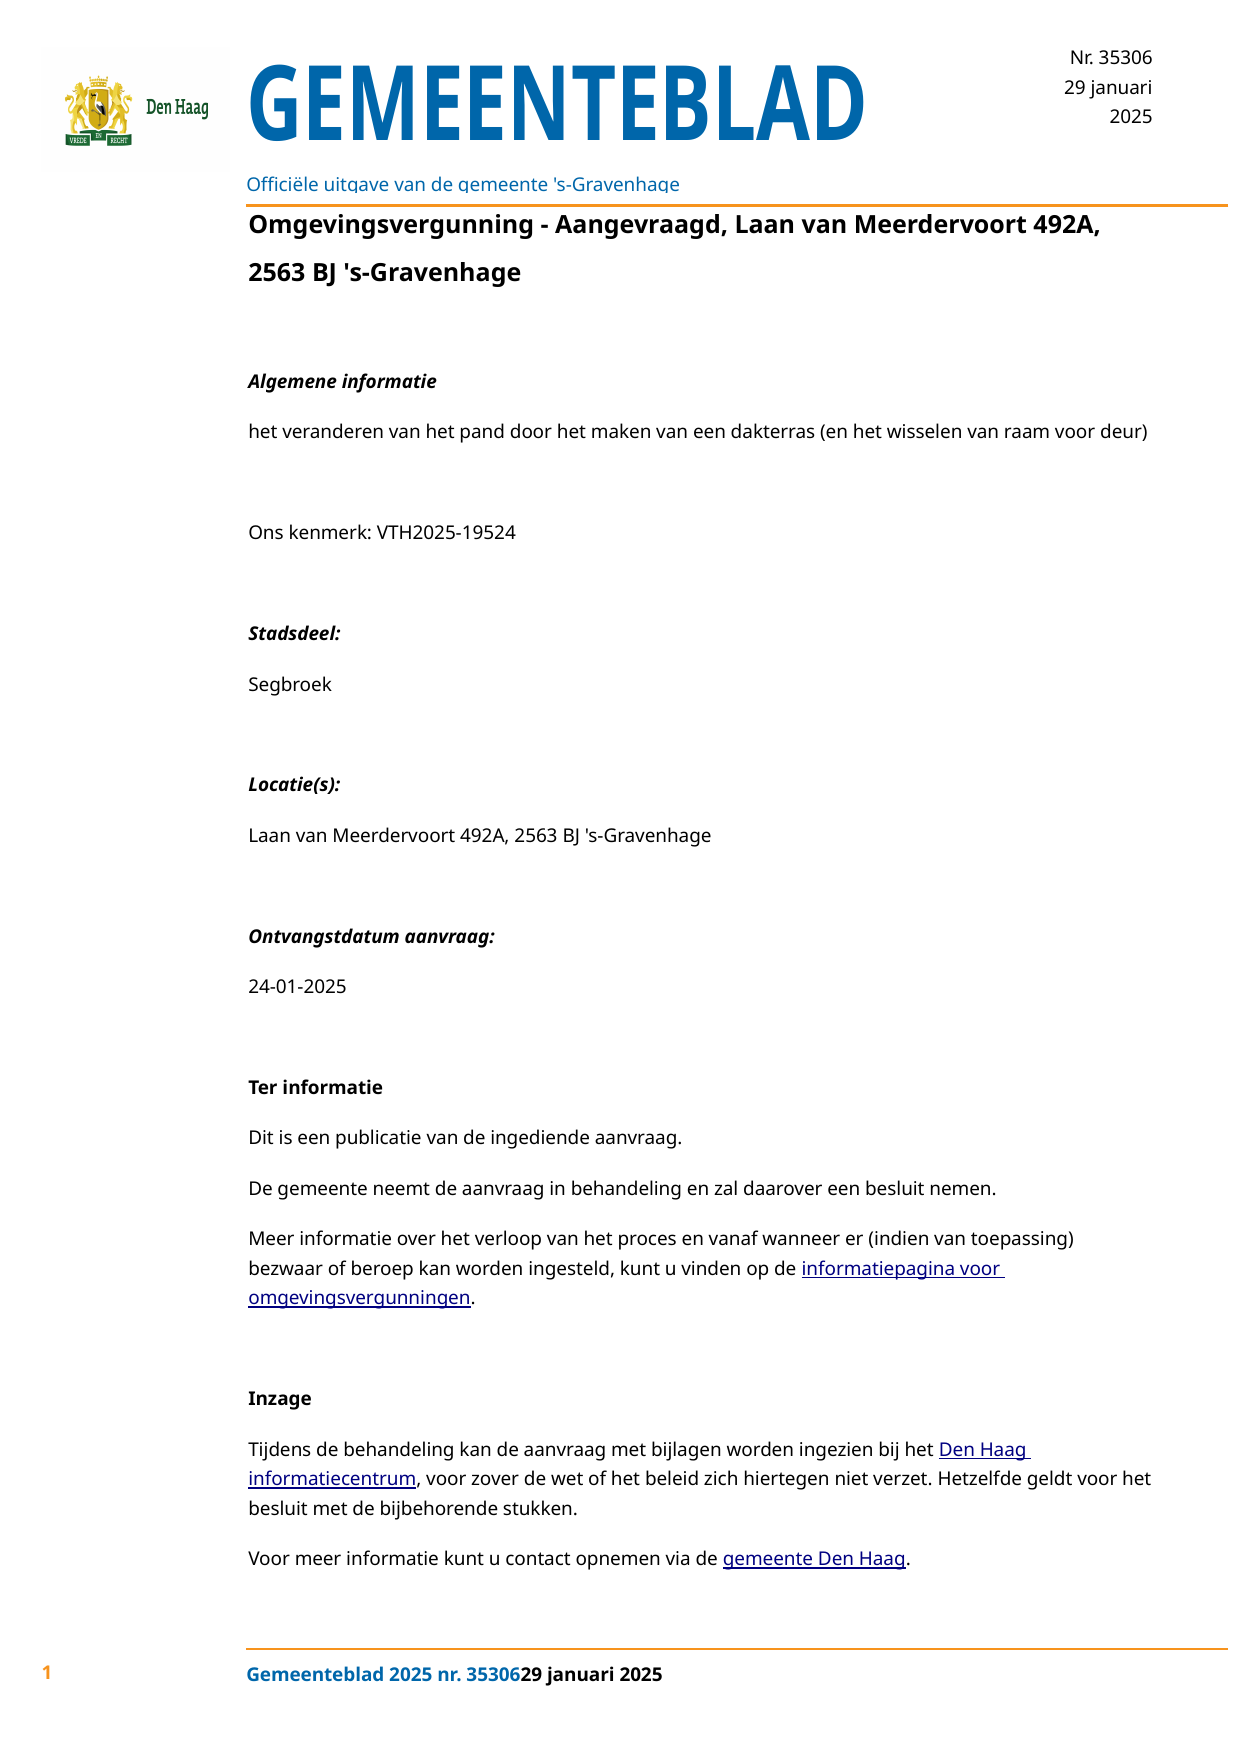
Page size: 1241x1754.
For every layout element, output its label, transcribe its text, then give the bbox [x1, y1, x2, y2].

text Algemene informatie [248, 368, 1152, 394]
text Dit is een publicatie van de ingediende aanvraag. [248, 1124, 1152, 1150]
text De gemeente neemt de aanvraag in behandeling en zal daarover een besluit nemen. [248, 1175, 1152, 1201]
text 24-01-2025 [248, 973, 1152, 999]
text Stadsdeel: [248, 620, 1152, 646]
text Segbroek [248, 671, 1152, 697]
picture [41, 47, 231, 172]
text Omgevingsvergunning - Aangevraagd, Laan van Meerdervoort 492A, 2563 BJ 's-Gravenhage [248, 207, 1152, 288]
text Voor meer informatie kunt u contact opnemen via de gemeente Den Haag. [248, 1545, 1152, 1571]
text Locatie(s): [248, 772, 1152, 797]
text Ontvangstdatum aanvraag: [248, 923, 1152, 949]
text Laan van Meerdervoort 492A, 2563 BJ 's-Gravenhage [248, 822, 1152, 848]
text Ter informatie [248, 1074, 1152, 1100]
text Meer informatie over het verloop van het proces en vanaf wanneer er (indien van toepassing) bezwaar of beroep kan worden ingesteld, kunt u vinden op de informatiepagina voor omgevingsvergunningen. [248, 1225, 1152, 1310]
text Inzage [248, 1385, 1152, 1411]
text het veranderen van het pand door het maken van een dakterras (en het wisselen van raam voor deur) [248, 419, 1152, 444]
text Ons kenmerk: VTH2025-19524 [248, 519, 1152, 545]
text Tijdens de behandeling kan de aanvraag met bijlagen worden ingezien bij het Den Haag informatiecentrum, voor zover de wet of het beleid zich hiertegen niet verzet. Hetzelfde geldt voor het besluit met de bijbehorende stukken. [248, 1436, 1152, 1521]
